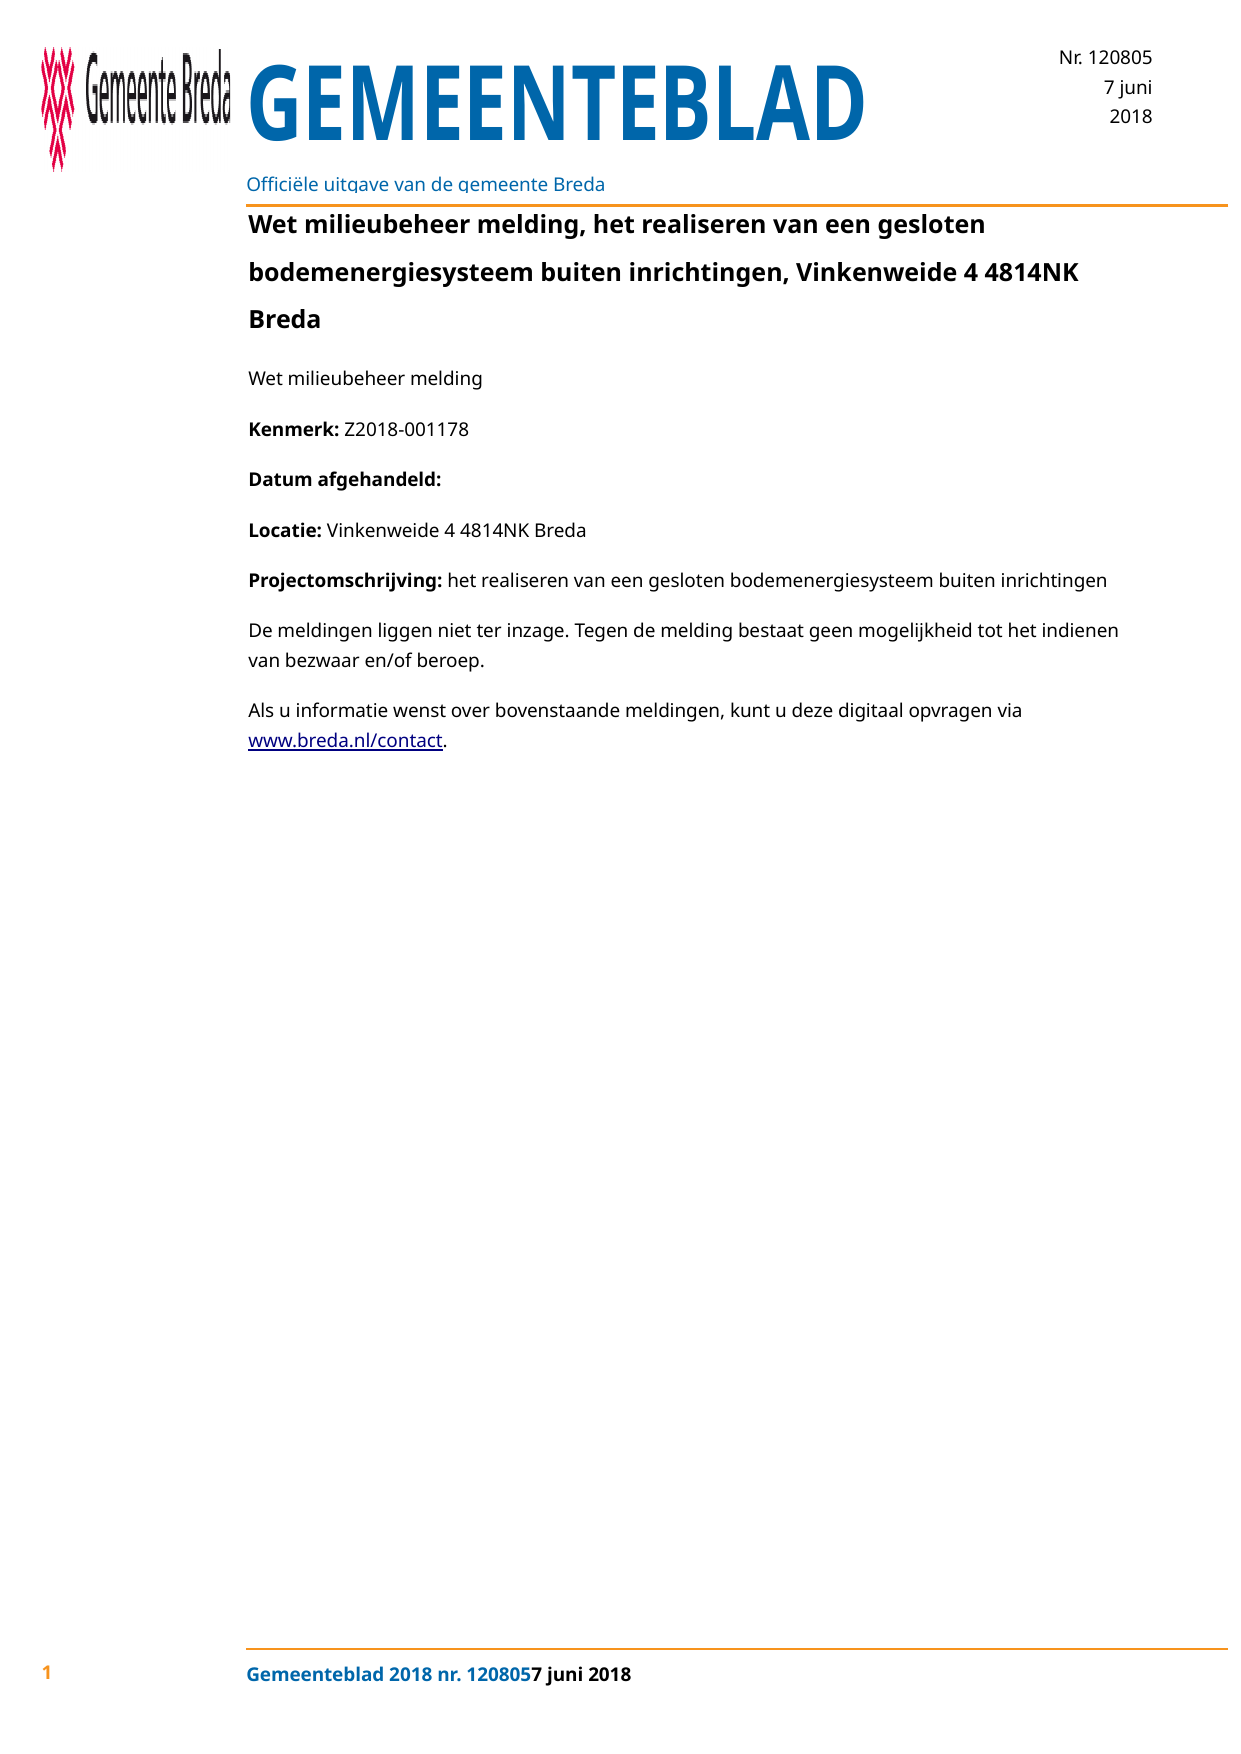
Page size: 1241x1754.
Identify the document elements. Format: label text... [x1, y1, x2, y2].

text Als u informatie wenst over bovenstaande meldingen, kunt u deze digitaal opvragen via www.breda.nl/contact. [248, 698, 1152, 753]
text De meldingen liggen niet ter inzage. Tegen de melding bestaat geen mogelijkheid tot het indienen van bezwaar en/of beroep. [248, 618, 1152, 673]
picture [41, 47, 231, 172]
text Locatie: Vinkenweide 4 4814NK Breda [248, 517, 1152, 542]
text Wet milieubeheer melding, het realiseren van een gesloten bodemenergiesysteem buiten inrichtingen, Vinkenweide 4 4814NK Breda [248, 207, 1152, 336]
text Kenmerk: Z2018-001178 [248, 416, 1152, 442]
text Wet milieubeheer melding [248, 366, 1152, 391]
text Datum afgehandeld: [248, 466, 1152, 492]
text Projectomschrijving: het realiseren van een gesloten bodemenergiesysteem buiten inrichtingen [248, 567, 1152, 593]
